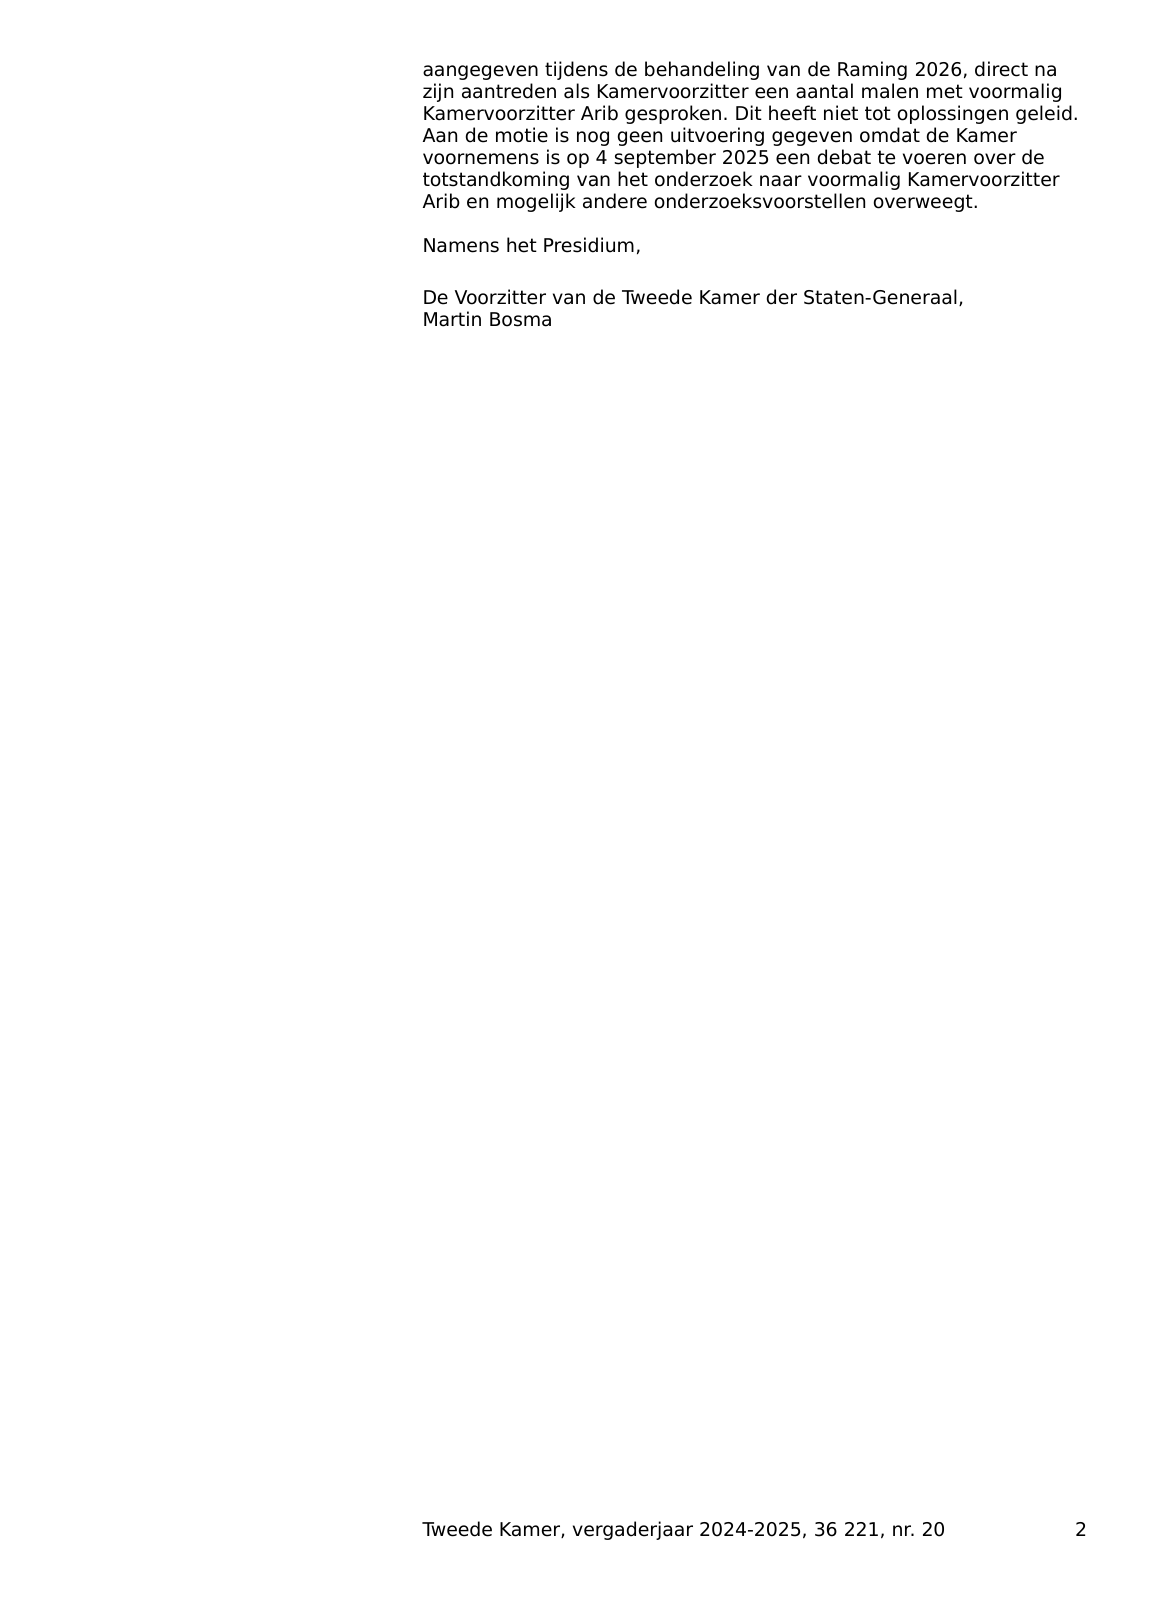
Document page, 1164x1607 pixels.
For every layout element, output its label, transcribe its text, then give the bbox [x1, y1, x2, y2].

text De Voorzitter van de Tweede Kamer der Staten-Generaal, Martin Bosma [422, 287, 1087, 331]
text aangegeven tijdens de behandeling van de Raming 2026, direct na zijn aantreden als Kamervoorzitter een aantal malen met voormalig Kamervoorzitter Arib gesproken. Dit heeft niet tot oplossingen geleid. Aan de motie is nog geen uitvoering gegeven omdat de Kamer voornemens is op 4 september 2025 een debat te voeren over de totstandkoming van het onderzoek naar voormalig Kamervoorzitter Arib en mogelijk andere onderzoeksvoorstellen overweegt. [422, 59, 1087, 213]
text Namens het Presidium, [422, 235, 1087, 257]
